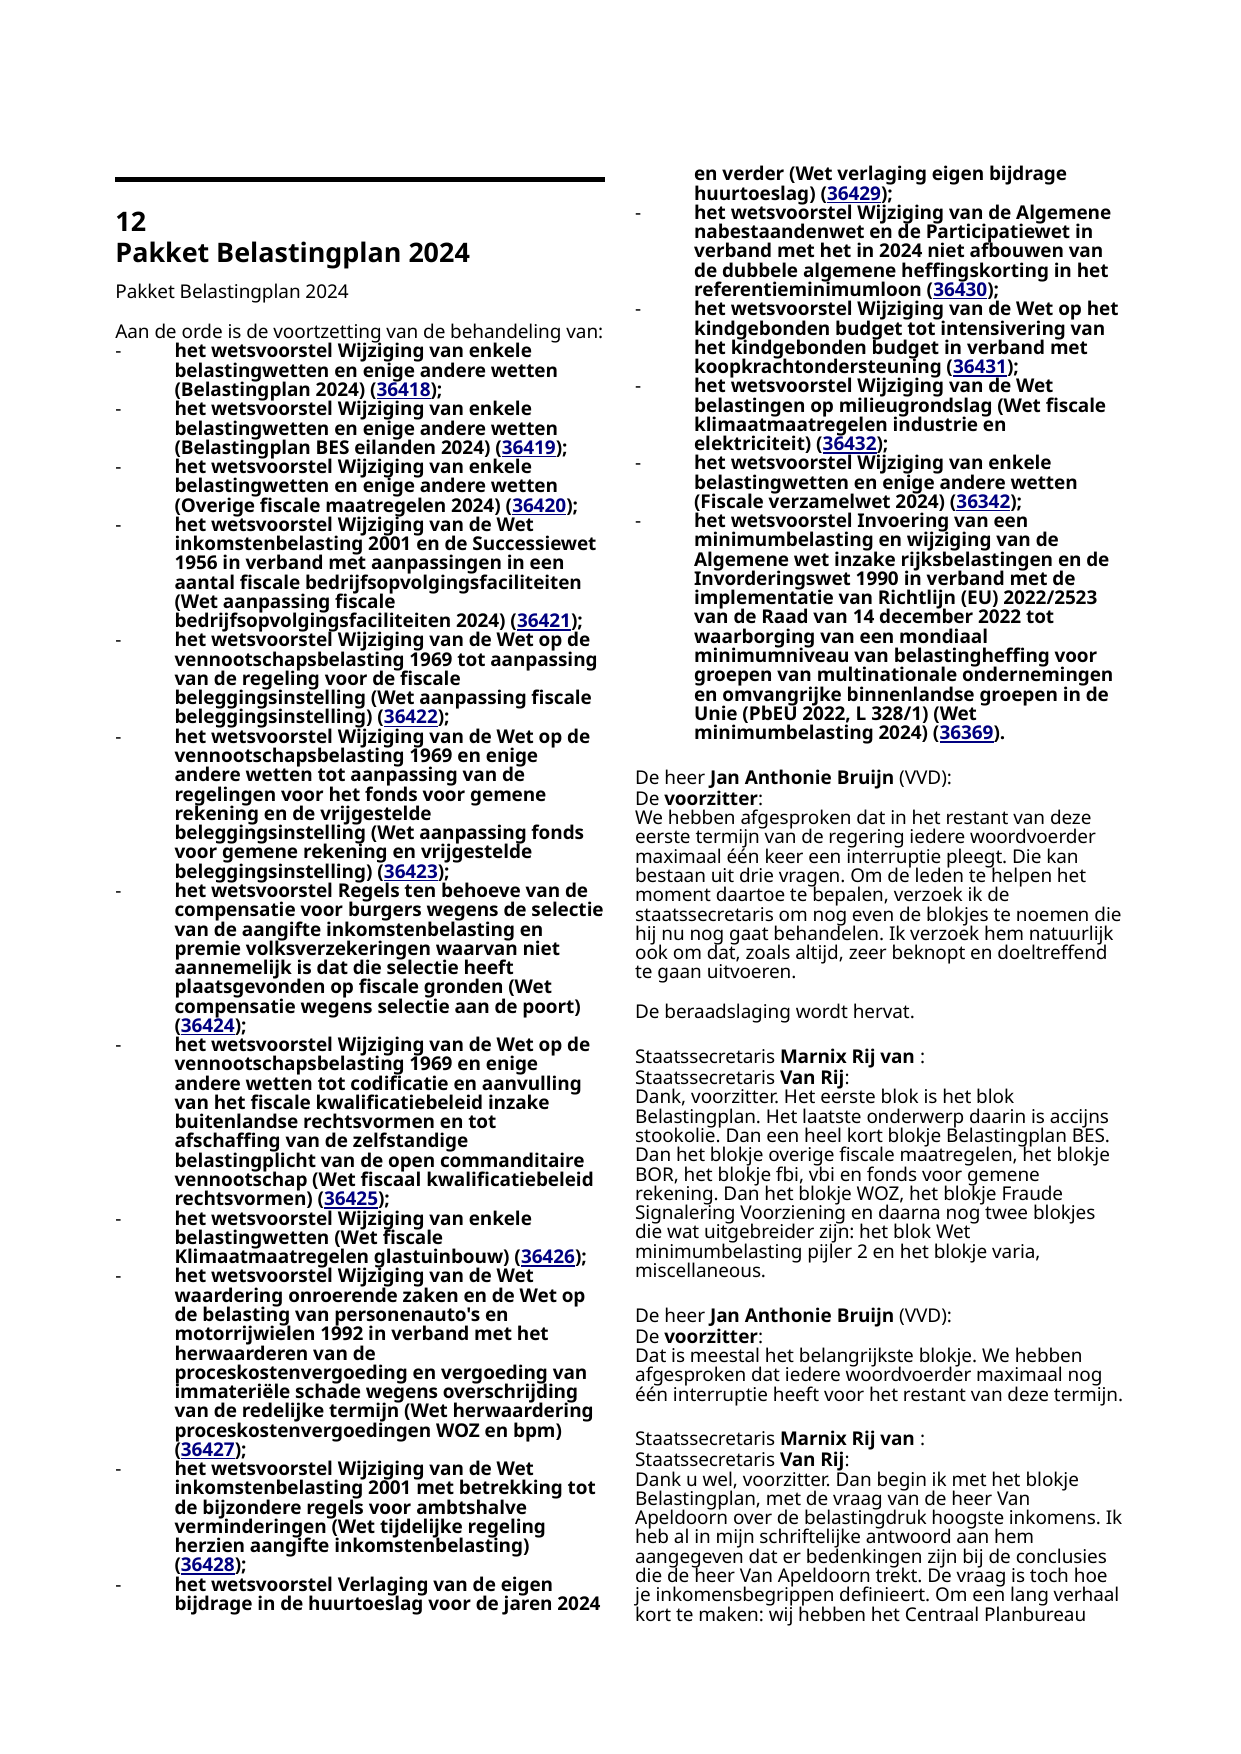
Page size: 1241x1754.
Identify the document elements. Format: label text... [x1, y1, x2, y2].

text De voorzitter: [635, 1328, 1125, 1347]
list het wetsvoorstel Invoering van een minimumbelasting en wijziging van de Algemene wet inzake rijksbelastingen en de Invorderingswet 1990 in verband met de implementatie van Richtlijn (EU) 2022/2523 van de Raad van 14 december 2022 tot waarborging van een mondiaal minimumniveau van belastingheffing voor groepen van multinationale ondernemingen en omvangrijke binnenlandse groepen in de Unie (PbEU 2022, L 328/1) (Wet minimumbelasting 2024) (36369). [635, 512, 1125, 743]
text De heer Jan Anthonie Bruijn (VVD): [635, 1302, 1125, 1328]
text Dank, voorzitter. Het eerste blok is het blok Belastingplan. Het laatste onderwerp daarin is accijns stookolie. Dan een heel kort blokje Belastingplan BES. Dan het blokje overige fiscale maatregelen, het blokje BOR, het blokje fbi, vbi en fonds voor gemene rekening. Dan het blokje WOZ, het blokje Fraude Signalering Voorziening en daarna nog twee blokjes die wat uitgebreider zijn: het blok Wet minimumbelasting pijler 2 en het blokje varia, miscellaneous. [635, 1088, 1125, 1281]
text De heer Jan Anthonie Bruijn (VVD): [635, 764, 1125, 790]
list en verder (Wet verlaging eigen bijdrage huurtoeslag) (36429); [635, 165, 1125, 204]
text Aan de orde is de voortzetting van de behandeling van: [115, 323, 605, 342]
text Dat is meestal het belangrijkste blokje. We hebben afgesproken dat iedere woordvoerder maximaal nog één interruptie heeft voor het restant van deze termijn. [635, 1347, 1125, 1405]
list het wetsvoorstel Wijziging van enkele belastingwetten en enige andere wetten (Fiscale verzamelwet 2024) (36342); [635, 454, 1125, 512]
list het wetsvoorstel Wijziging van de Wet op de vennootschapsbelasting 1969 en enige andere wetten tot aanpassing van de regelingen voor het fonds voor gemene rekening en de vrijgestelde beleggingsinstelling (Wet aanpassing fonds voor gemene rekening en vrijgestelde beleggingsinstelling) (36423); [115, 728, 605, 882]
list het wetsvoorstel Wijziging van de Wet op de vennootschapsbelasting 1969 en enige andere wetten tot codificatie en aanvulling van het fiscale kwalificatiebeleid inzake buitenlandse rechtsvormen en tot afschaffing van de zelfstandige belastingplicht van de open commanditaire vennootschap (Wet fiscaal kwalificatiebeleid rechtsvormen) (36425); [115, 1036, 605, 1209]
list het wetsvoorstel Wijziging van de Wet inkomstenbelasting 2001 en de Successiewet 1956 in verband met aanpassingen in een aantal fiscale bedrijfsopvolgingsfaciliteiten (Wet aanpassing fiscale bedrijfsopvolgingsfaciliteiten 2024) (36421); [115, 516, 605, 631]
text Staatssecretaris Marnix Rij van : [635, 1426, 1125, 1451]
text De voorzitter: [635, 790, 1125, 809]
list het wetsvoorstel Wijziging van de Wet op de vennootschapsbelasting 1969 tot aanpassing van de regeling voor de fiscale beleggingsinstelling (Wet aanpassing fiscale beleggingsinstelling) (36422); [115, 631, 605, 728]
list het wetsvoorstel Wijziging van de Wet belastingen op milieugrondslag (Wet fiscale klimaatmaatregelen industrie en elektriciteit) (36432); [635, 377, 1125, 454]
list het wetsvoorstel Wijziging van de Wet waardering onroerende zaken en de Wet op de belasting van personenauto's en motorrijwielen 1992 in verband met het herwaarderen van de proceskostenvergoeding en vergoeding van immateriële schade wegens overschrijding van de redelijke termijn (Wet herwaardering proceskostenvergoedingen WOZ en bpm) (36427); [115, 1267, 605, 1460]
list het wetsvoorstel Verlaging van de eigen bijdrage in de huurtoeslag voor de jaren 2024 [115, 1576, 605, 1614]
text We hebben afgesproken dat in het restant van deze eerste termijn van de regering iedere woordvoerder maximaal één keer een interruptie pleegt. Die kan bestaan uit drie vragen. Om de leden te helpen het moment daartoe te bepalen, verzoek ik de staatssecretaris om nog even de blokjes te noemen die hij nu nog gaat behandelen. Ik verzoek hem natuurlijk ook om dat, zoals altijd, zeer beknopt en doeltreffend te gaan uitvoeren. [635, 809, 1125, 983]
text Dank u wel, voorzitter. Dan begin ik met het blokje Belastingplan, met de vraag van de heer Van Apeldoorn over de belastingdruk hoogste inkomens. Ik heb al in mijn schriftelijke antwoord aan hem aangegeven dat er bedenkingen zijn bij de conclusies die de heer Van Apeldoorn trekt. De vraag is toch hoe je inkomensbegrippen definieert. Om een lang verhaal kort te maken: wij hebben het Centraal Planbureau [635, 1471, 1125, 1625]
text Staatssecretaris Van Rij: [635, 1069, 1125, 1088]
text De beraadslaging wordt hervat. [635, 1003, 1125, 1023]
list het wetsvoorstel Regels ten behoeve van de compensatie voor burgers wegens de selectie van de aangifte inkomstenbelasting en premie volksverzekeringen waarvan niet aannemelijk is dat die selectie heeft plaatsgevonden op fiscale gronden (Wet compensatie wegens selectie aan de poort) (36424); [115, 882, 605, 1036]
text 12 [115, 203, 605, 239]
list het wetsvoorstel Wijziging van de Algemene nabestaandenwet en de Participatiewet in verband met het in 2024 niet afbouwen van de dubbele algemene heffingskorting in het referentieminimumloon (36430); [635, 204, 1125, 300]
list het wetsvoorstel Wijziging van de Wet op het kindgebonden budget tot intensivering van het kindgebonden budget in verband met koopkrachtondersteuning (36431); [635, 300, 1125, 377]
list het wetsvoorstel Wijziging van enkele belastingwetten (Wet fiscale Klimaatmaatregelen glastuinbouw) (36426); [115, 1209, 605, 1267]
list het wetsvoorstel Wijziging van enkele belastingwetten en enige andere wetten (Belastingplan BES eilanden 2024) (36419); [115, 400, 605, 458]
list het wetsvoorstel Wijziging van de Wet inkomstenbelasting 2001 met betrekking tot de bijzondere regels voor ambtshalve verminderingen (Wet tijdelijke regeling herzien aangifte inkomstenbelasting) (36428); [115, 1460, 605, 1576]
list het wetsvoorstel Wijziging van enkele belastingwetten en enige andere wetten (Overige fiscale maatregelen 2024) (36420); [115, 458, 605, 516]
text Pakket Belastingplan 2024 [115, 283, 605, 302]
text Staatssecretaris Van Rij: [635, 1451, 1125, 1471]
text Pakket Belastingplan 2024 [115, 239, 605, 283]
text Staatssecretaris Marnix Rij van : [635, 1043, 1125, 1069]
list het wetsvoorstel Wijziging van enkele belastingwetten en enige andere wetten (Belastingplan 2024) (36418); [115, 342, 605, 400]
